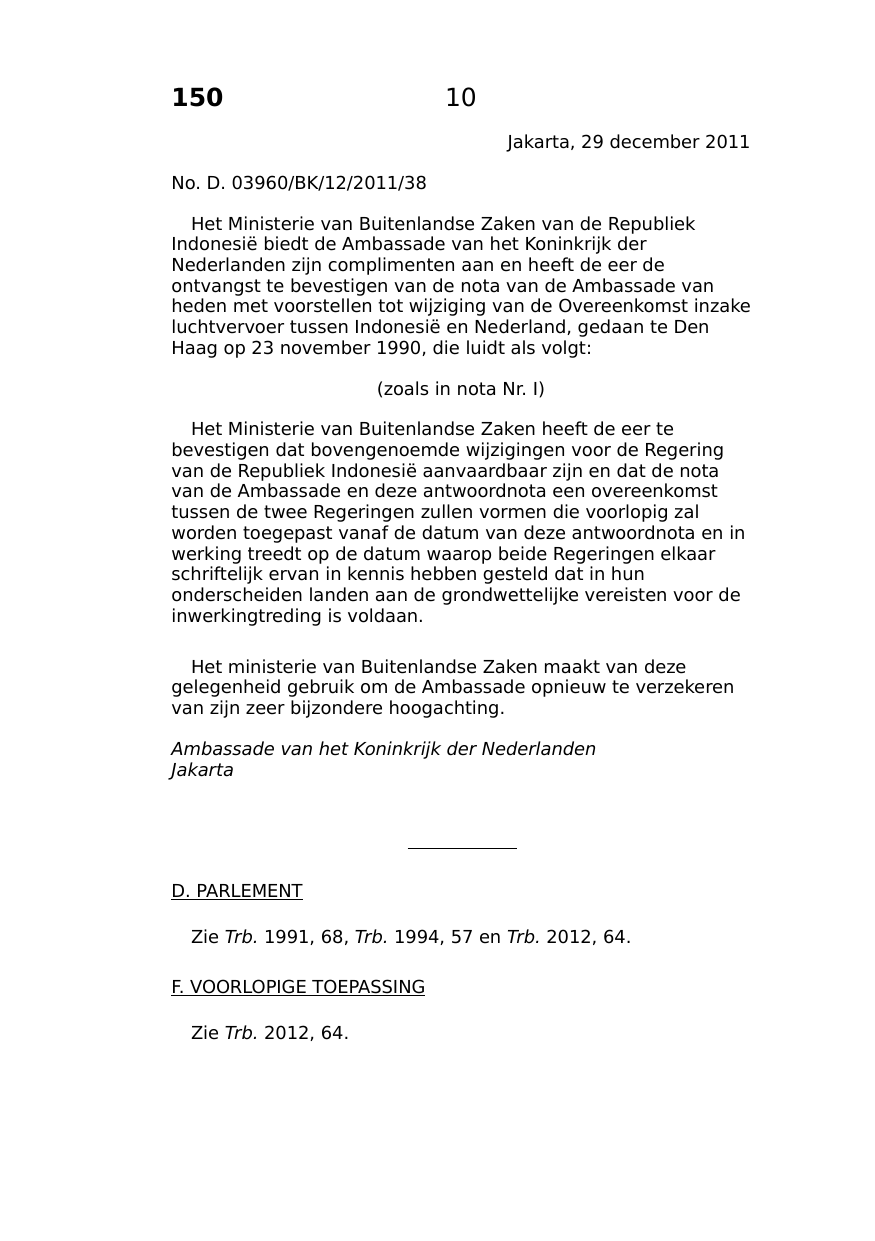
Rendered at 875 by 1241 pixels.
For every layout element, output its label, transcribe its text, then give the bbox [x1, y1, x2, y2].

text Het Ministerie van Buitenlandse Zaken van de Republiek Indonesië biedt de Ambassade van het Koninkrijk der Nederlanden zijn complimenten aan en heeft de eer de ontvangst te bevestigen van de nota van de Ambassade van heden met voorstellen tot wijziging van de Overeenkomst inzake luchtvervoer tussen Indonesië en Nederland, gedaan te Den Haag op 23 november 1990, die luidt als volgt: [171, 213, 756, 358]
text Ambassade van het Koninkrijk der Nederlanden [171, 739, 756, 759]
text No. D. 03960/BK/12/2011/38 [171, 173, 756, 193]
text Het Ministerie van Buitenlandse Zaken heeft de eer te bevestigen dat bovengenoemde wijzigingen voor de Regering van de Republiek Indonesië aanvaardbaar zijn en dat de nota van de Ambassade en deze antwoordnota een overeenkomst tussen de twee Regeringen zullen vormen die voorlopig zal worden toegepast vanaf de datum van deze antwoordnota en in werking treedt op de datum waarop beide Regeringen elkaar schriftelijk ervan in kennis hebben gesteld dat in hun onderscheiden landen aan de grondwettelijke vereisten voor de inwerkingtreding is voldaan. [171, 419, 756, 626]
text Jakarta, 29 december 2011 [171, 132, 756, 153]
text Het ministerie van Buitenlandse Zaken maakt van deze gelegenheid gebruik om de Ambassade opnieuw te verzekeren van zijn zeer bijzondere hoogachting. [171, 656, 756, 719]
subtitle F. VOORLOPIGE TOEPASSING [171, 977, 756, 998]
text Jakarta [171, 759, 756, 780]
text Zie Trb. 2012, 64. [171, 1023, 756, 1044]
text (zoals in nota Nr. I) [171, 378, 756, 399]
subtitle D. PARLEMENT [171, 881, 756, 902]
text Zie Trb. 1991, 68, Trb. 1994, 57 en Trb. 2012, 64. [171, 927, 756, 947]
